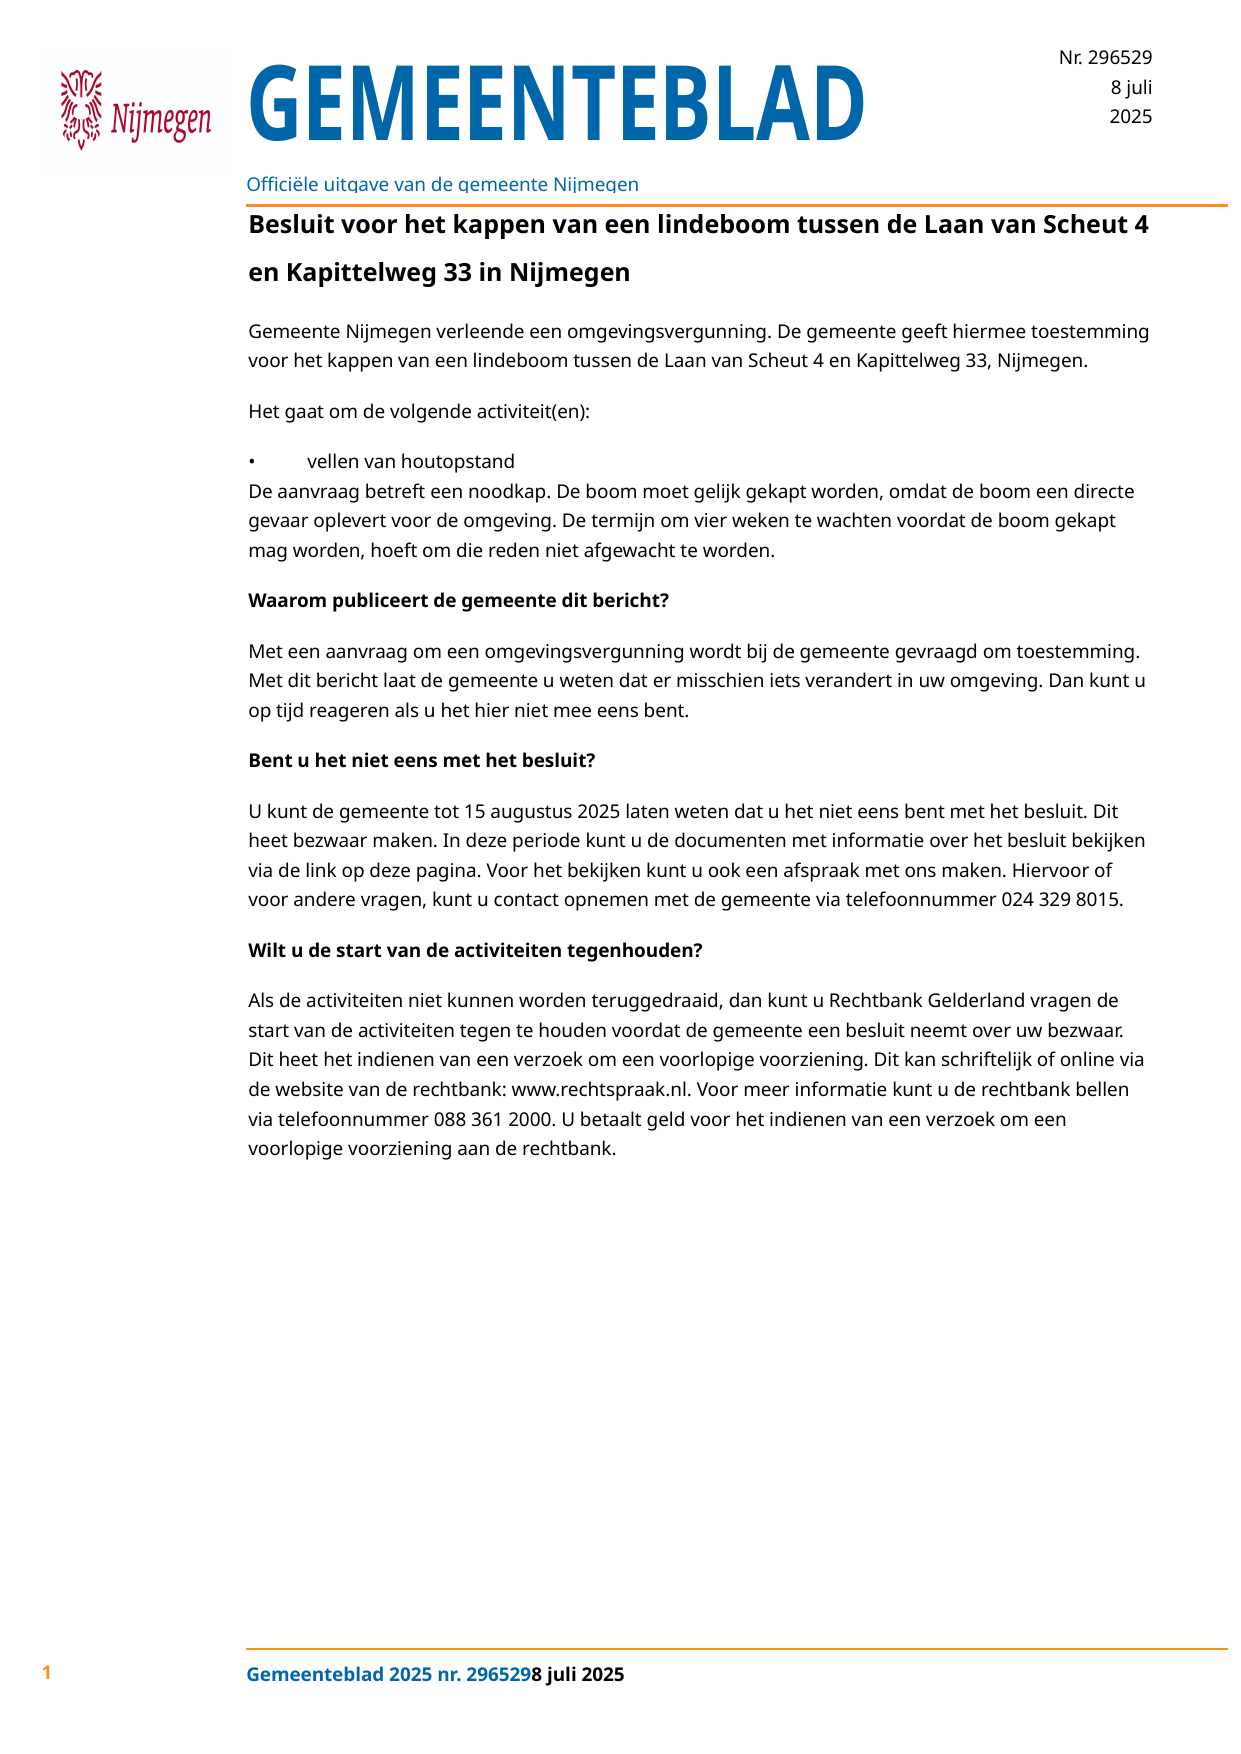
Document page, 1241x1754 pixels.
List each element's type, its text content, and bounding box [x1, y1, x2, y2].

text Bent u het niet eens met het besluit? [248, 747, 1152, 773]
text Besluit voor het kappen van een lindeboom tussen de Laan van Scheut 4 en Kapittelweg 33 in Nijmegen [248, 207, 1152, 288]
text Met een aanvraag om een omgevingsvergunning wordt bij de gemeente gevraagd om toestemming. Met dit bericht laat de gemeente u weten dat er misschien iets verandert in uw omgeving. Dan kunt u op tijd reageren als u het hier niet mee eens bent. [248, 638, 1152, 723]
text Waarom publiceert de gemeente dit bericht? [248, 587, 1152, 613]
text Wilt u de start van de activiteiten tegenhouden? [248, 937, 1152, 963]
list vellen van houtopstand [248, 448, 1152, 474]
text Als de activiteiten niet kunnen worden teruggedraaid, dan kunt u Rechtbank Gelderland vragen de start van de activiteiten tegen te houden voordat de gemeente een besluit neemt over uw bezwaar. Dit heet het indienen van een verzoek om een voorlopige voorziening. Dit kan schriftelijk of online via de website van de rechtbank: www.rechtspraak.nl. Voor meer informatie kunt u de rechtbank bellen via telefoonnummer 088 361 2000. U betaalt geld voor het indienen van een verzoek om een voorlopige voorziening aan de rechtbank. [248, 987, 1152, 1161]
picture [41, 47, 231, 172]
text Gemeente Nijmegen verleende een omgevingsvergunning. De gemeente geeft hiermee toestemming voor het kappen van een lindeboom tussen de Laan van Scheut 4 en Kapittelweg 33, Nijmegen. [248, 318, 1152, 373]
text De aanvraag betreft een noodkap. De boom moet gelijk gekapt worden, omdat de boom een directe gevaar oplevert voor de omgeving. De termijn om vier weken te wachten voordat de boom gekapt mag worden, hoeft om die reden niet afgewacht te worden. [248, 478, 1152, 563]
text U kunt de gemeente tot 15 augustus 2025 laten weten dat u het niet eens bent met het besluit. Dit heet bezwaar maken. In deze periode kunt u de documenten met informatie over het besluit bekijken via de link op deze pagina. Voor het bekijken kunt u ook een afspraak met ons maken. Hiervoor of voor andere vragen, kunt u contact opnemen met de gemeente via telefoonnummer 024 329 8015. [248, 798, 1152, 912]
text Het gaat om de volgende activiteit(en): [248, 398, 1152, 424]
